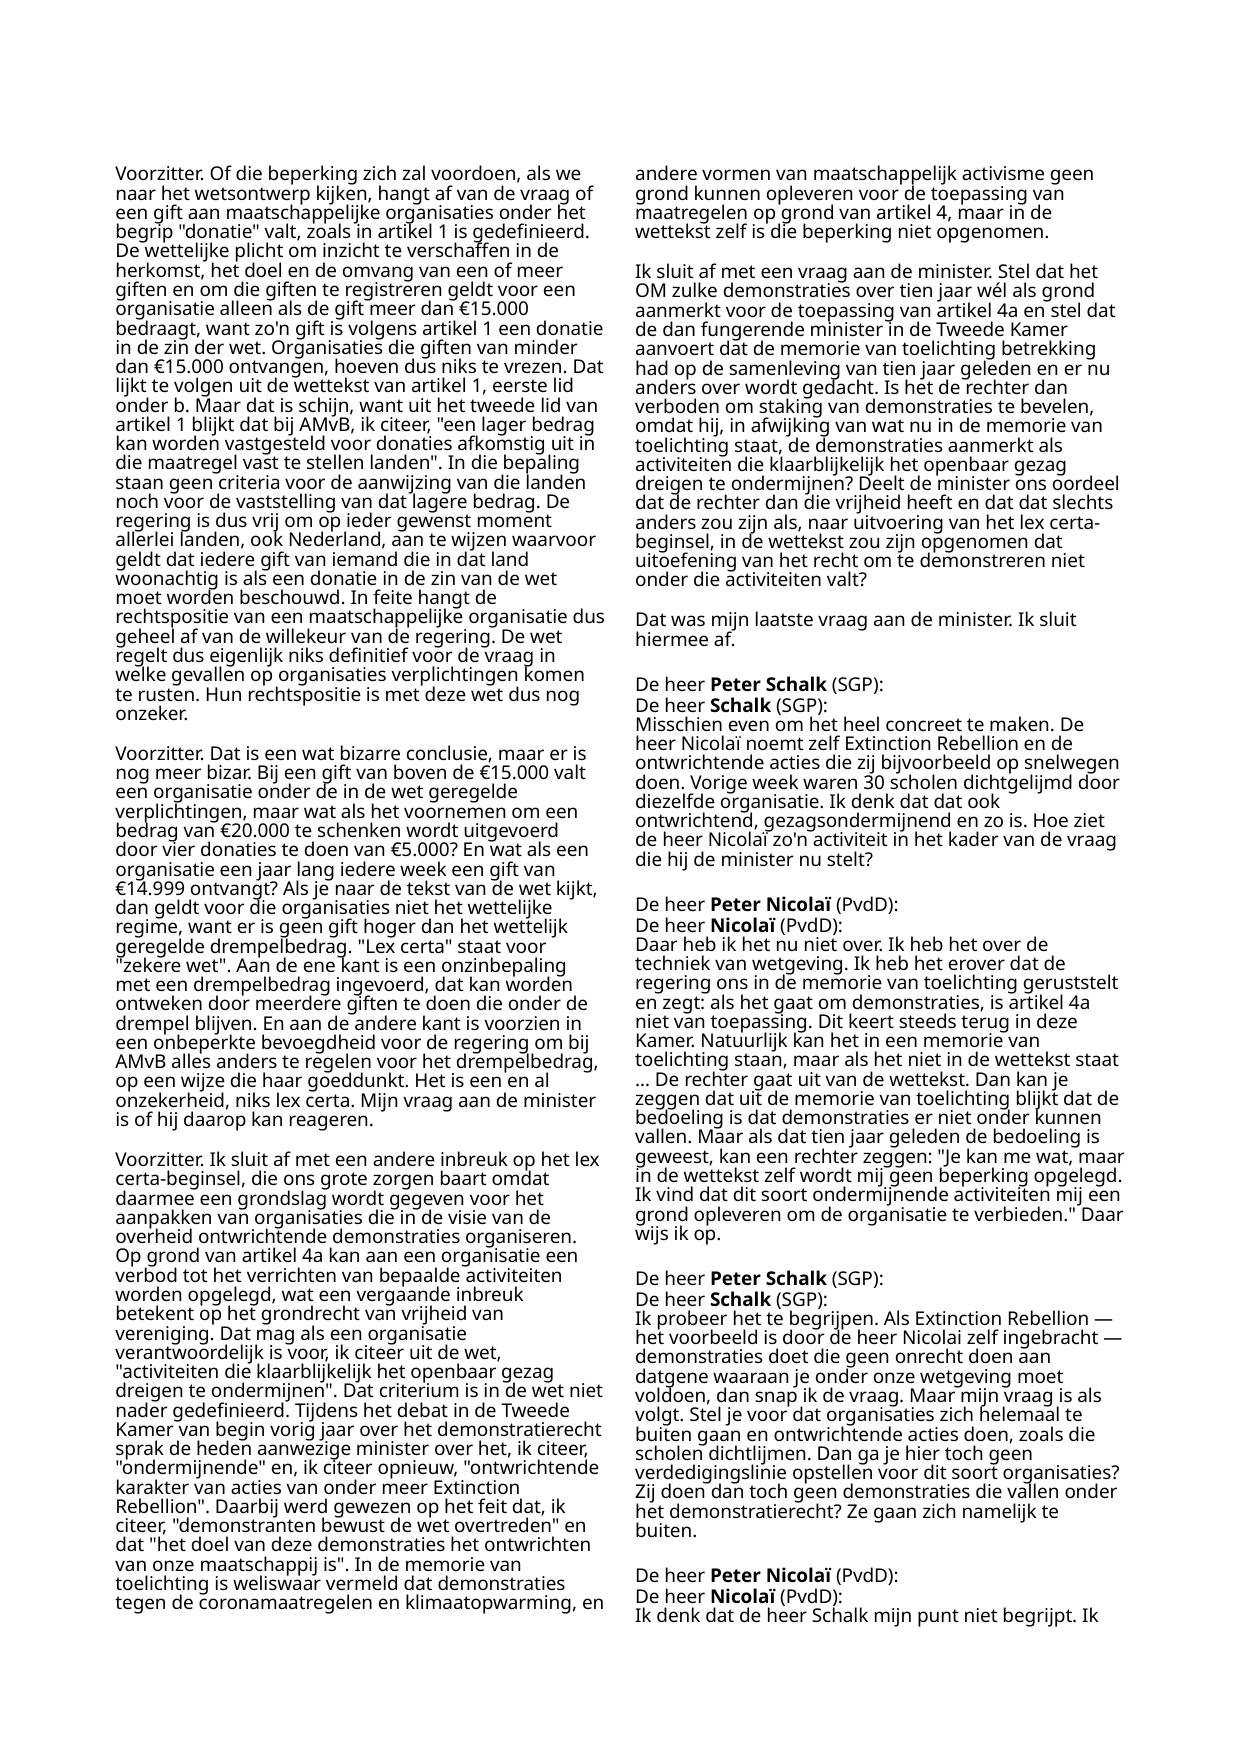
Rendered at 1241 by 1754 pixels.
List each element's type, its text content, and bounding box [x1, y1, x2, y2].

text Ik sluit af met een vraag aan de minister. Stel dat het OM zulke demonstraties over tien jaar wél als grond aanmerkt voor de toepassing van artikel 4a en stel dat de dan fungerende minister in de Tweede Kamer aanvoert dat de memorie van toelichting betrekking had op de samenleving van tien jaar geleden en er nu anders over wordt gedacht. Is het de rechter dan verboden om staking van demonstraties te bevelen, omdat hij, in afwijking van wat nu in de memorie van toelichting staat, de demonstraties aanmerkt als activiteiten die klaarblijkelijk het openbaar gezag dreigen te ondermijnen? Deelt de minister ons oordeel dat de rechter dan die vrijheid heeft en dat dat slechts anders zou zijn als, naar uitvoering van het lex certa-beginsel, in de wettekst zou zijn opgenomen dat uitoefening van het recht om te demonstreren niet onder die activiteiten valt? [635, 263, 1125, 591]
text Voorzitter. Ik sluit af met een andere inbreuk op het lex certa-beginsel, die ons grote zorgen baart omdat daarmee een grondslag wordt gegeven voor het aanpakken van organisaties die in de visie van de overheid ontwrichtende demonstraties organiseren. Op grond van artikel 4a kan aan een organisatie een verbod tot het verrichten van bepaalde activiteiten worden opgelegd, wat een vergaande inbreuk betekent op het grondrecht van vrijheid van vereniging. Dat mag als een organisatie verantwoordelijk is voor, ik citeer uit de wet, "activiteiten die klaarblijkelijk het openbaar gezag dreigen te ondermijnen". Dat criterium is in de wet niet nader gedefinieerd. Tijdens het debat in de Tweede Kamer van begin vorig jaar over het demonstratierecht sprak de heden aanwezige minister over het, ik citeer, "ondermijnende" en, ik citeer opnieuw, "ontwrichtende karakter van acties van onder meer Extinction Rebellion". Daarbij werd gewezen op het feit dat, ik citeer, "demonstranten bewust de wet overtreden" en dat "het doel van deze demonstraties het ontwrichten van onze maatschappij is". In de memorie van toelichting is weliswaar vermeld dat demonstraties tegen de coronamaatregelen en klimaatopwarming, en [115, 1151, 605, 1613]
text De heer Schalk (SGP): [635, 697, 1125, 716]
text De heer Peter Schalk (SGP): [635, 1265, 1125, 1291]
text De heer Peter Nicolaï (PvdD): [635, 891, 1125, 917]
text Misschien even om het heel concreet te maken. De heer Nicolaï noemt zelf Extinction Rebellion en de ontwrichtende acties die zij bijvoorbeeld op snelwegen doen. Vorige week waren 30 scholen dichtgelijmd door diezelfde organisatie. Ik denk dat dat ook ontwrichtend, gezagsondermijnend en zo is. Hoe ziet de heer Nicolaï zo'n activiteit in het kader van de vraag die hij de minister nu stelt? [635, 716, 1125, 870]
text De heer Schalk (SGP): [635, 1291, 1125, 1310]
text andere vormen van maatschappelijk activisme geen grond kunnen opleveren voor de toepassing van maatregelen op grond van artikel 4, maar in de wettekst zelf is die beperking niet opgenomen. [635, 165, 1125, 242]
text Voorzitter. Dat is een wat bizarre conclusie, maar er is nog meer bizar. Bij een gift van boven de €15.000 valt een organisatie onder de in de wet geregelde verplichtingen, maar wat als het voornemen om een bedrag van €20.000 te schenken wordt uitgevoerd door vier donaties te doen van €5.000? En wat als een organisatie een jaar lang iedere week een gift van €14.999 ontvangt? Als je naar de tekst van de wet kijkt, dan geldt voor die organisaties niet het wettelijke regime, want er is geen gift hoger dan het wettelijk geregelde drempelbedrag. "Lex certa" staat voor "zekere wet". Aan de ene kant is een onzinbepaling met een drempelbedrag ingevoerd, dat kan worden ontweken door meerdere giften te doen die onder de drempel blijven. En aan de andere kant is voorzien in een onbeperkte bevoegdheid voor de regering om bij AMvB alles anders te regelen voor het drempelbedrag, op een wijze die haar goeddunkt. Het is een en al onzekerheid, niks lex certa. Mijn vraag aan de minister is of hij daarop kan reageren. [115, 745, 605, 1130]
text Ik probeer het te begrijpen. Als Extinction Rebellion — het voorbeeld is door de heer Nicolai zelf ingebracht — demonstraties doet die geen onrecht doen aan datgene waaraan je onder onze wetgeving moet voldoen, dan snap ik de vraag. Maar mijn vraag is als volgt. Stel je voor dat organisaties zich helemaal te buiten gaan en ontwrichtende acties doen, zoals die scholen dichtlijmen. Dan ga je hier toch geen verdedigingslinie opstellen voor dit soort organisaties? Zij doen dan toch geen demonstraties die vallen onder het demonstratierecht? Ze gaan zich namelijk te buiten. [635, 1310, 1125, 1541]
text De heer Peter Nicolaï (PvdD): [635, 1562, 1125, 1588]
text Voorzitter. Of die beperking zich zal voordoen, als we naar het wetsontwerp kijken, hangt af van de vraag of een gift aan maatschappelijke organisaties onder het begrip "donatie" valt, zoals in artikel 1 is gedefinieerd. De wettelijke plicht om inzicht te verschaffen in de herkomst, het doel en de omvang van een of meer giften en om die giften te registreren geldt voor een organisatie alleen als de gift meer dan €15.000 bedraagt, want zo'n gift is volgens artikel 1 een donatie in de zin der wet. Organisaties die giften van minder dan €15.000 ontvangen, hoeven dus niks te vrezen. Dat lijkt te volgen uit de wettekst van artikel 1, eerste lid onder b. Maar dat is schijn, want uit het tweede lid van artikel 1 blijkt dat bij AMvB, ik citeer, "een lager bedrag kan worden vastgesteld voor donaties afkomstig uit in die maatregel vast te stellen landen". In die bepaling staan geen criteria voor de aanwijzing van die landen noch voor de vaststelling van dat lagere bedrag. De regering is dus vrij om op ieder gewenst moment allerlei landen, ook Nederland, aan te wijzen waarvoor geldt dat iedere gift van iemand die in dat land woonachtig is als een donatie in de zin van de wet moet worden beschouwd. In feite hangt de rechtspositie van een maatschappelijke organisatie dus geheel af van de willekeur van de regering. De wet regelt dus eigenlijk niks definitief voor de vraag in welke gevallen op organisaties verplichtingen komen te rusten. Hun rechtspositie is met deze wet dus nog onzeker. [115, 165, 605, 724]
text De heer Peter Schalk (SGP): [635, 671, 1125, 697]
text Daar heb ik het nu niet over. Ik heb het over de techniek van wetgeving. Ik heb het erover dat de regering ons in de memorie van toelichting geruststelt en zegt: als het gaat om demonstraties, is artikel 4a niet van toepassing. Dit keert steeds terug in deze Kamer. Natuurlijk kan het in een memorie van toelichting staan, maar als het niet in de wettekst staat … De rechter gaat uit van de wettekst. Dan kan je zeggen dat uit de memorie van toelichting blijkt dat de bedoeling is dat demonstraties er niet onder kunnen vallen. Maar als dat tien jaar geleden de bedoeling is geweest, kan een rechter zeggen: "Je kan me wat, maar in de wettekst zelf wordt mij geen beperking opgelegd. Ik vind dat dit soort ondermijnende activiteiten mij een grond opleveren om de organisatie te verbieden." Daar wijs ik op. [635, 936, 1125, 1244]
text De heer Nicolaï (PvdD): [635, 917, 1125, 936]
text Dat was mijn laatste vraag aan de minister. Ik sluit hiermee af. [635, 611, 1125, 650]
text Ik denk dat de heer Schalk mijn punt niet begrijpt. Ik [635, 1607, 1125, 1626]
text De heer Nicolaï (PvdD): [635, 1588, 1125, 1607]
